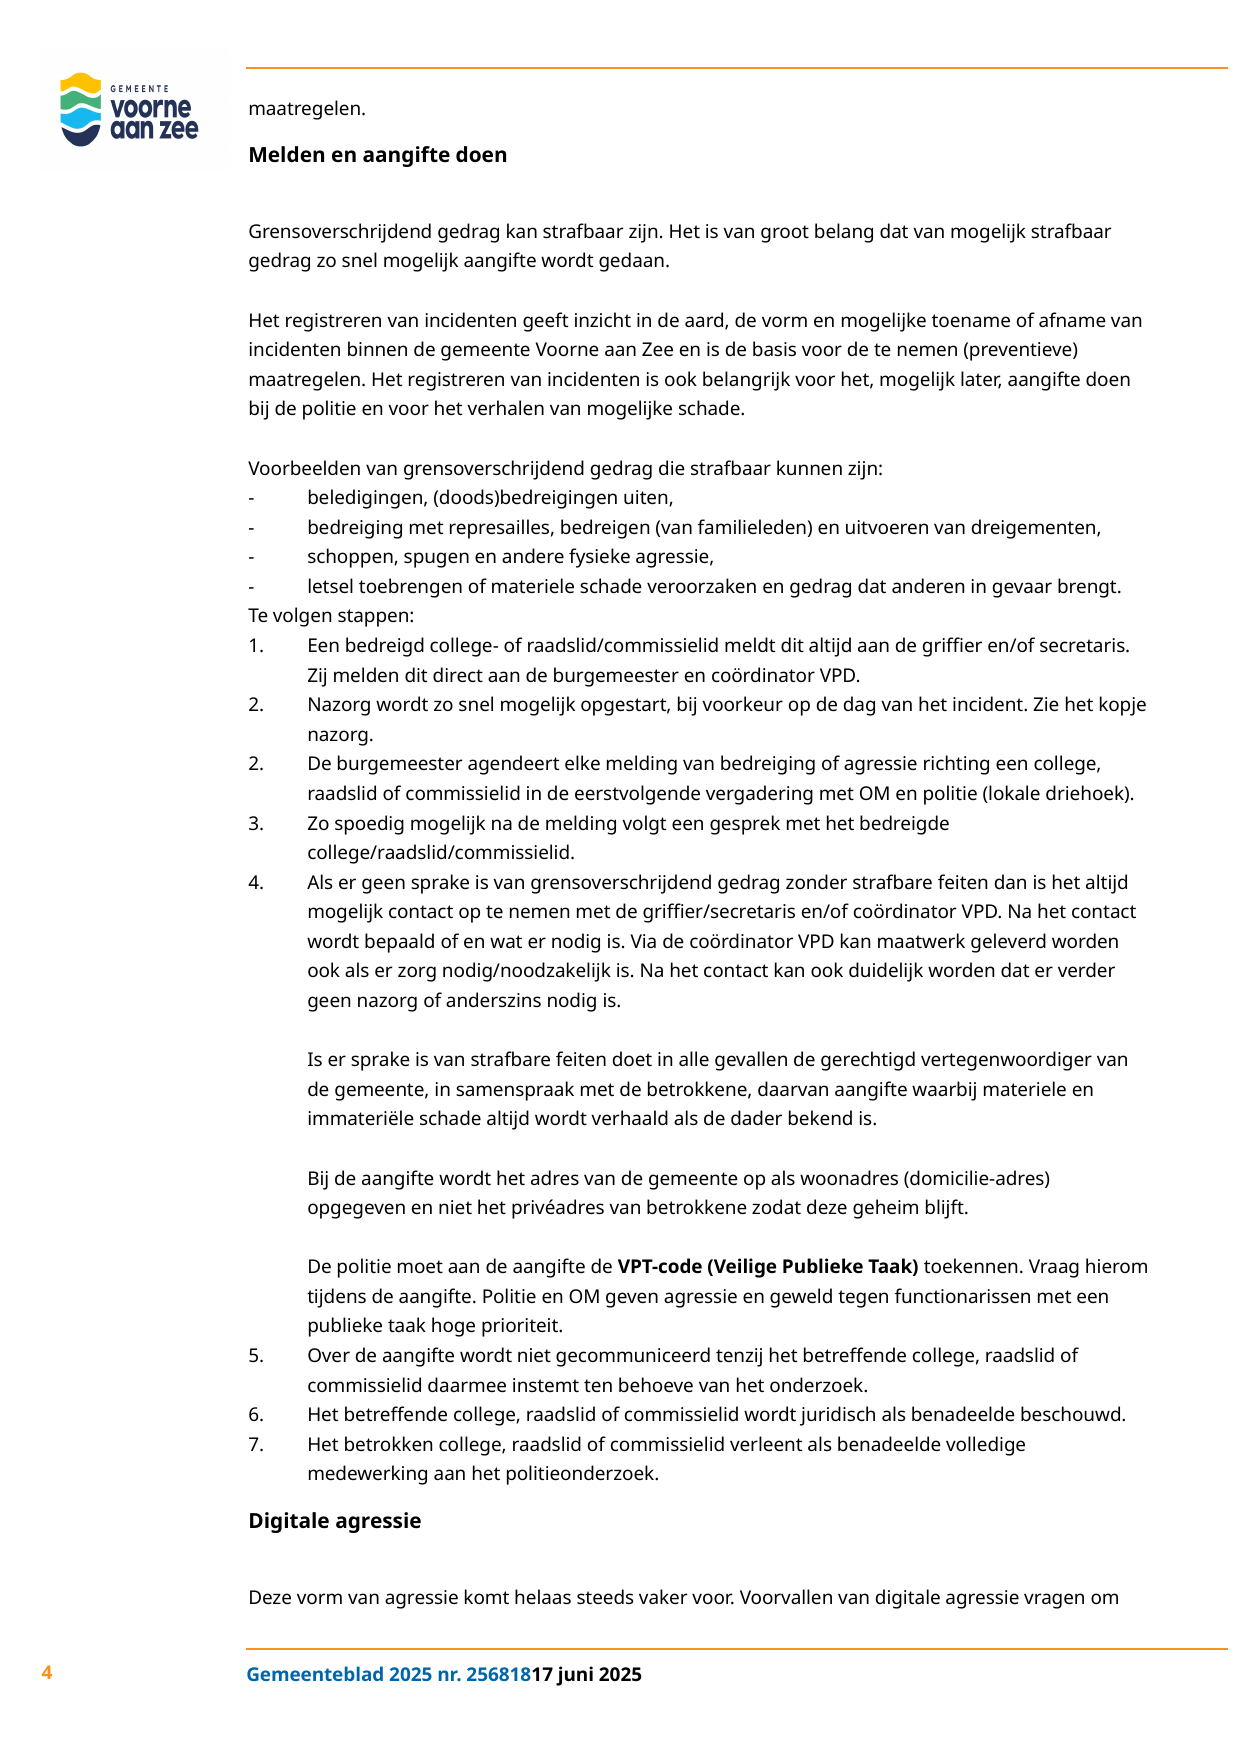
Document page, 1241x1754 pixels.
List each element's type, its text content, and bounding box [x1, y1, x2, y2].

list De burgemeester agendeert elke melding van bedreiging of agressie richting een college, raadslid of commissielid in de eerstvolgende vergadering met OM en politie (lokale driehoek). [248, 751, 1152, 806]
list letsel toebrengen of materiele schade veroorzaken en gedrag dat anderen in gevaar brengt. [248, 573, 1152, 599]
list Een bedreigd college- of raadslid/commissielid meldt dit altijd aan de griffier en/of secretaris. Zij melden dit direct aan de burgemeester en coördinator VPD. [248, 632, 1152, 688]
list Is er sprake is van strafbare feiten doet in alle gevallen de gerechtigd vertegenwoordiger van de gemeente, in samenspraak met de betrokkene, daarvan aangifte waarbij materiele en immateriële schade altijd wordt verhaald als de dader bekend is. [248, 1046, 1152, 1131]
text Te volgen stappen: [248, 603, 1152, 628]
list Nazorg wordt zo snel mogelijk opgestart, bij voorkeur op de dag van het incident. Zie het kopje nazorg. [248, 691, 1152, 747]
text Deze vorm van agressie komt helaas steeds vaker voor. Voorvallen van digitale agressie vragen om [248, 1584, 1152, 1610]
list Het betreffende college, raadslid of commissielid wordt juridisch als benadeelde beschouwd. [248, 1401, 1152, 1427]
list De politie moet aan de aangifte de VPT-code (Veilige Publieke Taak) toekennen. Vraag hierom tijdens de aangifte. Politie en OM geven agressie en geweld tegen functionarissen met een publieke taak hoge prioriteit. [248, 1253, 1152, 1338]
list bedreiging met represailles, bedreigen (van familieleden) en uitvoeren van dreigementen, [248, 514, 1152, 540]
list Zo spoedig mogelijk na de melding volgt een gesprek met het bedreigde college/raadslid/commissielid. [248, 810, 1152, 865]
list Bij de aangifte wordt het adres van de gemeente op als woonadres (domicilie-adres) opgegeven en niet het privéadres van betrokkene zodat deze geheim blijft. [248, 1165, 1152, 1220]
text Melden en aangifte doen [248, 140, 1152, 169]
list schoppen, spugen en andere fysieke agressie, [248, 543, 1152, 569]
picture [41, 47, 231, 172]
list Het betrokken college, raadslid of commissielid verleent als benadeelde volledige medewerking aan het politieonderzoek. [248, 1431, 1152, 1486]
text maatregelen. [248, 95, 1152, 121]
list beledigingen, (doods)bedreigingen uiten, [248, 484, 1152, 510]
text Digitale agressie [248, 1506, 1152, 1535]
text Grensoverschrijdend gedrag kan strafbaar zijn. Het is van groot belang dat van mogelijk strafbaar gedrag zo snel mogelijk aangifte wordt gedaan. [248, 218, 1152, 273]
text Het registreren van incidenten geeft inzicht in de aard, de vorm en mogelijke toename of afname van incidenten binnen de gemeente Voorne aan Zee en is de basis voor de te nemen (preventieve) maatregelen. Het registreren van incidenten is ook belangrijk voor het, mogelijk later, aangifte doen bij de politie en voor het verhalen van mogelijke schade. [248, 307, 1152, 421]
list Als er geen sprake is van grensoverschrijdend gedrag zonder strafbare feiten dan is het altijd mogelijk contact op te nemen met de griffier/secretaris en/of coördinator VPD. Na het contact wordt bepaald of en wat er nodig is. Via de coördinator VPD kan maatwerk geleverd worden ook als er zorg nodig/noodzakelijk is. Na het contact kan ook duidelijk worden dat er verder geen nazorg of anderszins nodig is. [248, 869, 1152, 1013]
list Over de aangifte wordt niet gecommuniceerd tenzij het betreffende college, raadslid of commissielid daarmee instemt ten behoeve van het onderzoek. [248, 1342, 1152, 1398]
text Voorbeelden van grensoverschrijdend gedrag die strafbaar kunnen zijn: [248, 455, 1152, 481]
